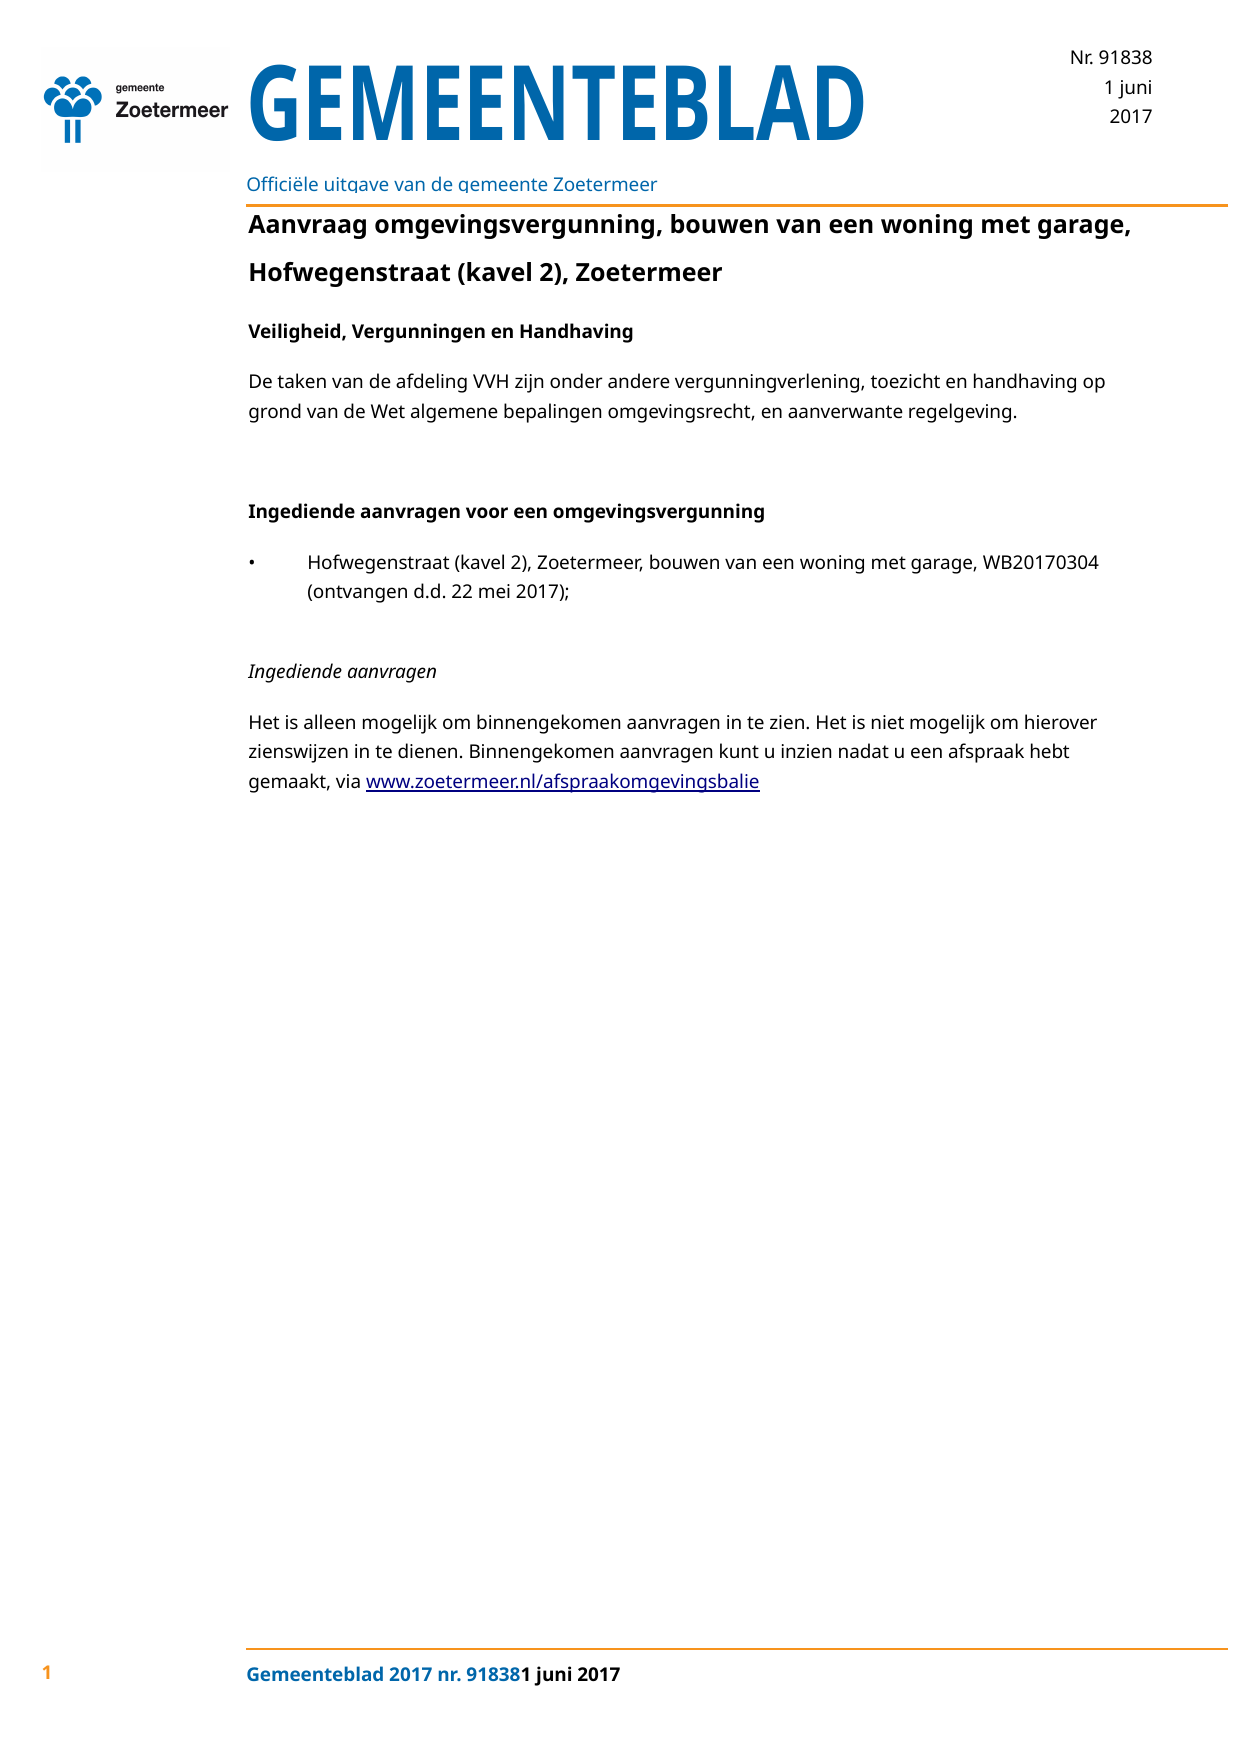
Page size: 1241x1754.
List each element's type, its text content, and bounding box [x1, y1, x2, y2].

picture [41, 47, 231, 172]
text Veiligheid, Vergunningen en Handhaving [248, 318, 1152, 344]
text De taken van de afdeling VVH zijn onder andere vergunningverlening, toezicht en handhaving op grond van de Wet algemene bepalingen omgevingsrecht, en aanverwante regelgeving. [248, 368, 1152, 424]
list Hofwegenstraat (kavel 2), Zoetermeer, bouwen van een woning met garage, WB20170304 (ontvangen d.d. 22 mei 2017); [248, 549, 1152, 604]
text Het is alleen mogelijk om binnengekomen aanvragen in te zien. Het is niet mogelijk om hierover zienswijzen in te dienen. Binnengekomen aanvragen kunt u inzien nadat u een afspraak hebt gemaakt, via www.zoetermeer.nl/afspraakomgevingsbalie [248, 709, 1152, 794]
text Ingediende aanvragen [248, 659, 1152, 684]
text Ingediende aanvragen voor een omgevingsvergunning [248, 499, 1152, 524]
text Aanvraag omgevingsvergunning, bouwen van een woning met garage, Hofwegenstraat (kavel 2), Zoetermeer [248, 207, 1152, 288]
